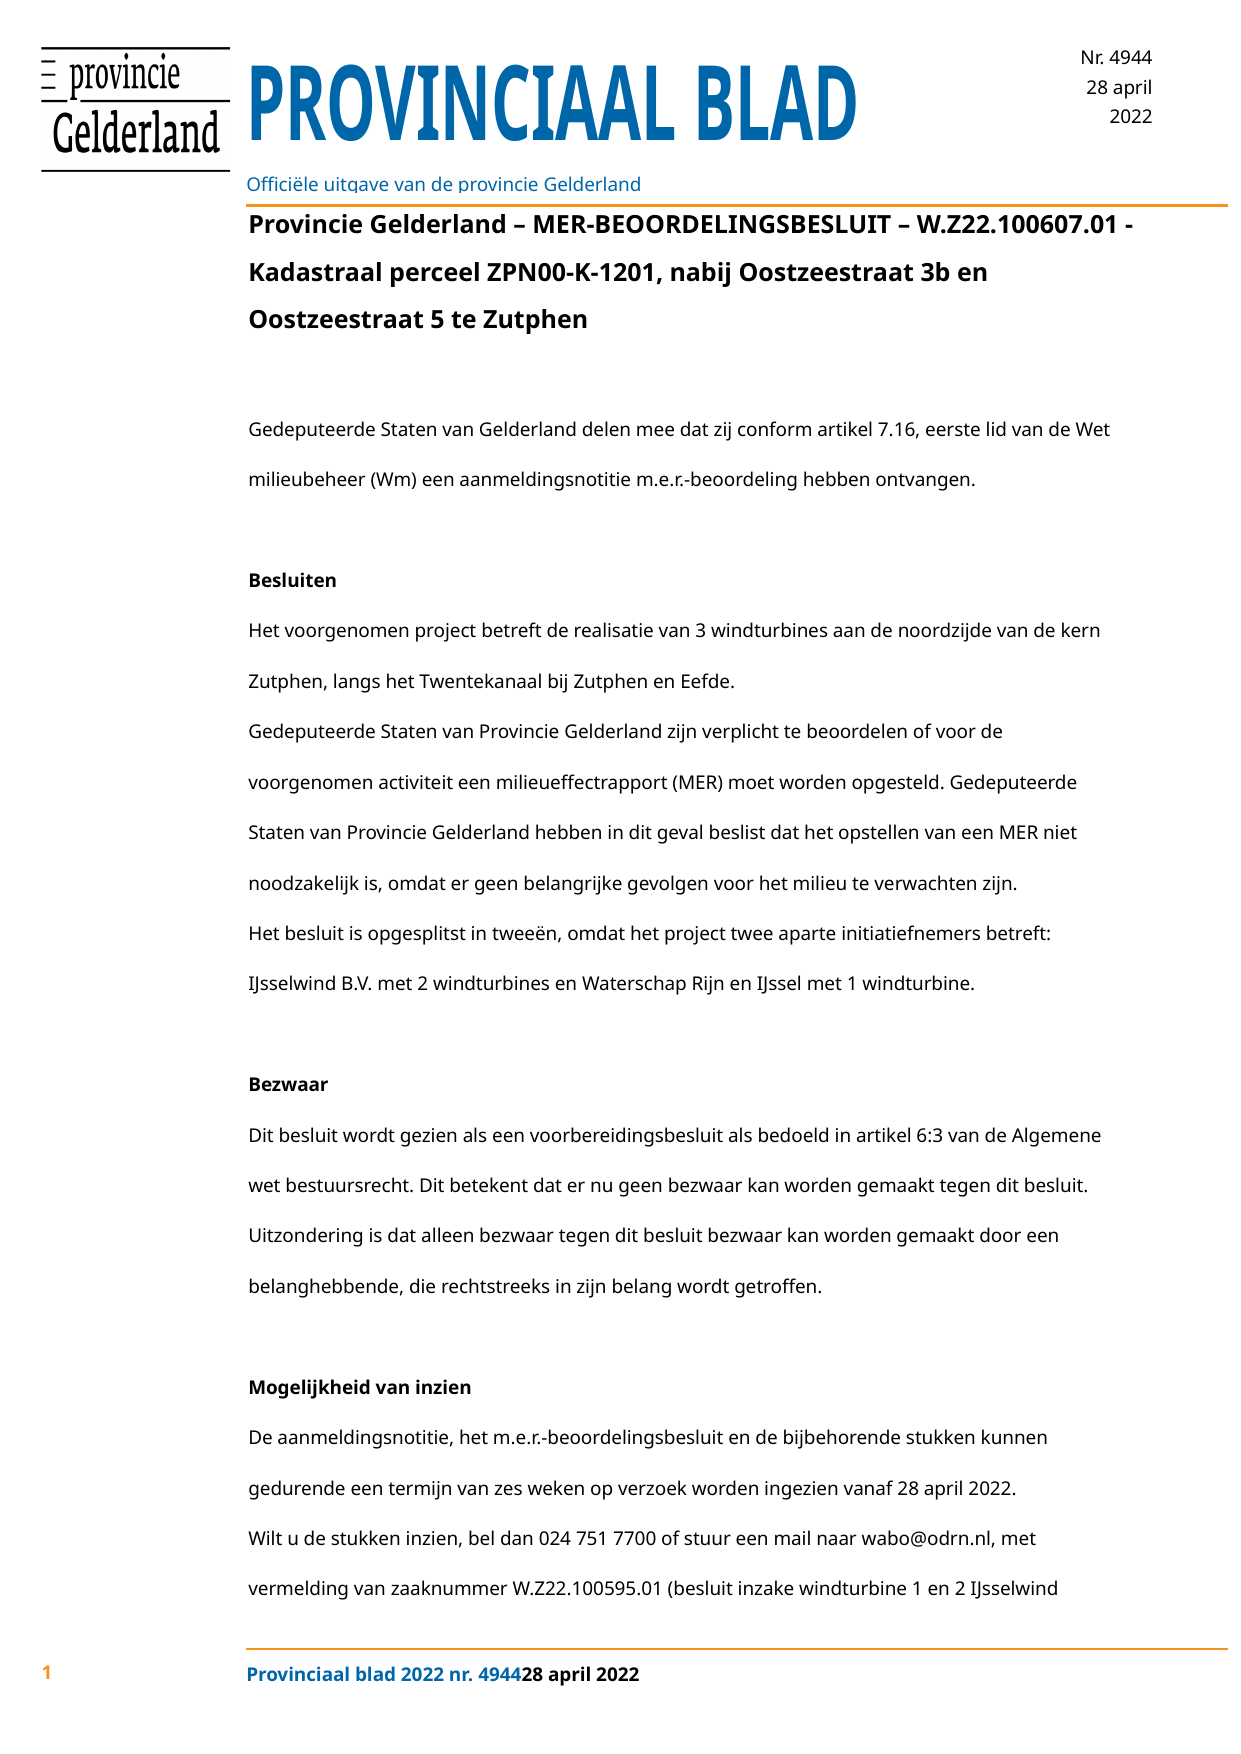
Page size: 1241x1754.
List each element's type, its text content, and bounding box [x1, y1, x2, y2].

text Besluiten [248, 567, 1152, 593]
text wet bestuursrecht. Dit betekent dat er nu geen bezwaar kan worden gemaakt tegen dit besluit. [248, 1172, 1152, 1198]
text IJsselwind B.V. met 2 windturbines en Waterschap Rijn en IJssel met 1 windturbine. [248, 971, 1152, 996]
text gedurende een termijn van zes weken op verzoek worden ingezien vanaf 28 april 2022. [248, 1475, 1152, 1500]
text milieubeheer (Wm) een aanmeldingsnotitie m.e.r.-beoordeling hebben ontvangen. [248, 466, 1152, 492]
text vermelding van zaaknummer W.Z22.100595.01 (besluit inzake windturbine 1 en 2 IJsselwind [248, 1576, 1152, 1601]
text Mogelijkheid van inzien [248, 1374, 1152, 1399]
text De aanmeldingsnotitie, het m.e.r.-beoordelingsbesluit en de bijbehorende stukken kunnen [248, 1424, 1152, 1450]
text noodzakelijk is, omdat er geen belangrijke gevolgen voor het milieu te verwachten zijn. [248, 870, 1152, 895]
text voorgenomen activiteit een milieueffectrapport (MER) moet worden opgesteld. Gedeputeerde [248, 769, 1152, 794]
text Dit besluit wordt gezien als een voorbereidingsbesluit als bedoeld in artikel 6:3 van de Algemene [248, 1122, 1152, 1147]
text Uitzondering is dat alleen bezwaar tegen dit besluit bezwaar kan worden gemaakt door een [248, 1223, 1152, 1248]
picture [41, 47, 231, 172]
text Staten van Provincie Gelderland hebben in dit geval beslist dat het opstellen van een MER niet [248, 819, 1152, 845]
text Het voorgenomen project betreft de realisatie van 3 windturbines aan de noordzijde van de kern [248, 618, 1152, 643]
text Zutphen, langs het Twentekanaal bij Zutphen en Eefde. [248, 668, 1152, 694]
text Provincie Gelderland – MER-BEOORDELINGSBESLUIT – W.Z22.100607.01 - Kadastraal perceel ZPN00-K-1201, nabij Oostzeestraat 3b en Oostzeestraat 5 te Zutphen [248, 207, 1152, 336]
text Gedeputeerde Staten van Gelderland delen mee dat zij conform artikel 7.16, eerste lid van de Wet [248, 416, 1152, 442]
text Bezwaar [248, 1071, 1152, 1097]
text Het besluit is opgesplitst in tweeën, omdat het project twee aparte initiatiefnemers betreft: [248, 920, 1152, 946]
text Gedeputeerde Staten van Provincie Gelderland zijn verplicht te beoordelen of voor de [248, 718, 1152, 744]
text belanghebbende, die rechtstreeks in zijn belang wordt getroffen. [248, 1273, 1152, 1299]
text Wilt u de stukken inzien, bel dan 024 751 7700 of stuur een mail naar wabo@odrn.nl, met [248, 1525, 1152, 1551]
